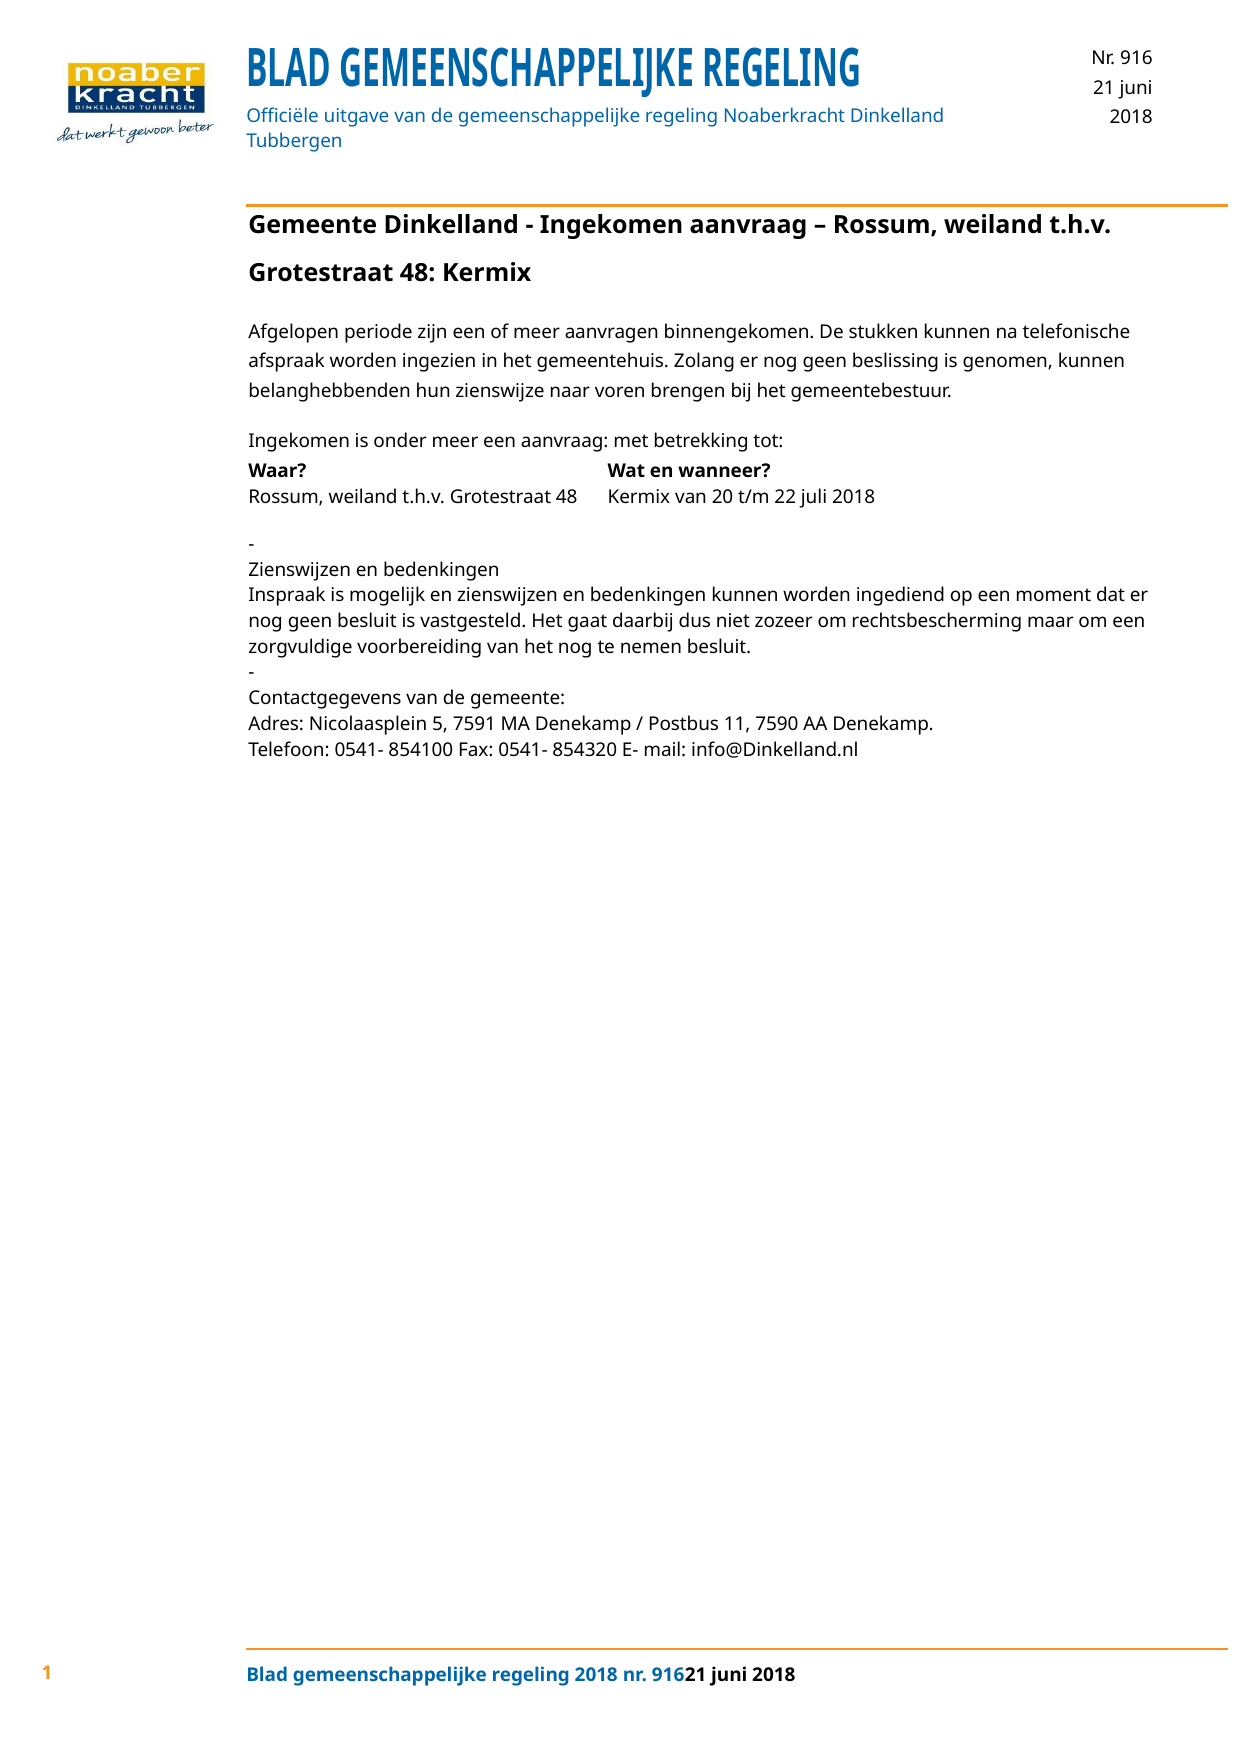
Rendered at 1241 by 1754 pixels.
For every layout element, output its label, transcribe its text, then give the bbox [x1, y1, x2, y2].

table_cell Kermix van 20 t/m 22 juli 2018 [608, 483, 1152, 509]
text - [248, 659, 1152, 684]
text Inspraak is mogelijk en zienswijzen en bedenkingen kunnen worden ingediend op een moment dat er nog geen besluit is vastgesteld. Het gaat daarbij dus niet zozeer om rechtsbescherming maar om een zorgvuldige voorbereiding van het nog te nemen besluit. [248, 582, 1152, 659]
table_header Wat en wanneer? [608, 457, 1152, 483]
text Telefoon: 0541- 854100 Fax: 0541- 854320 E- mail: info@Dinkelland.nl [248, 736, 1152, 762]
picture [41, 47, 231, 172]
table_header Waar? [248, 457, 607, 483]
text - [248, 530, 1152, 556]
text Gemeente Dinkelland - Ingekomen aanvraag – Rossum, weiland t.h.v. Grotestraat 48: Kermix [248, 207, 1152, 288]
text Adres: Nicolaasplein 5, 7591 MA Denekamp / Postbus 11, 7590 AA Denekamp. [248, 710, 1152, 736]
text Ingekomen is onder meer een aanvraag: met betrekking tot: [248, 427, 1152, 453]
table_cell Rossum, weiland t.h.v. Grotestraat 48 [248, 483, 607, 509]
text Zienswijzen en bedenkingen [248, 556, 1152, 582]
text Contactgegevens van de gemeente: [248, 684, 1152, 710]
text Afgelopen periode zijn een of meer aanvragen binnengekomen. De stukken kunnen na telefonische afspraak worden ingezien in het gemeentehuis. Zolang er nog geen beslissing is genomen, kunnen belanghebbenden hun zienswijze naar voren brengen bij het gemeentebestuur. [248, 318, 1152, 403]
